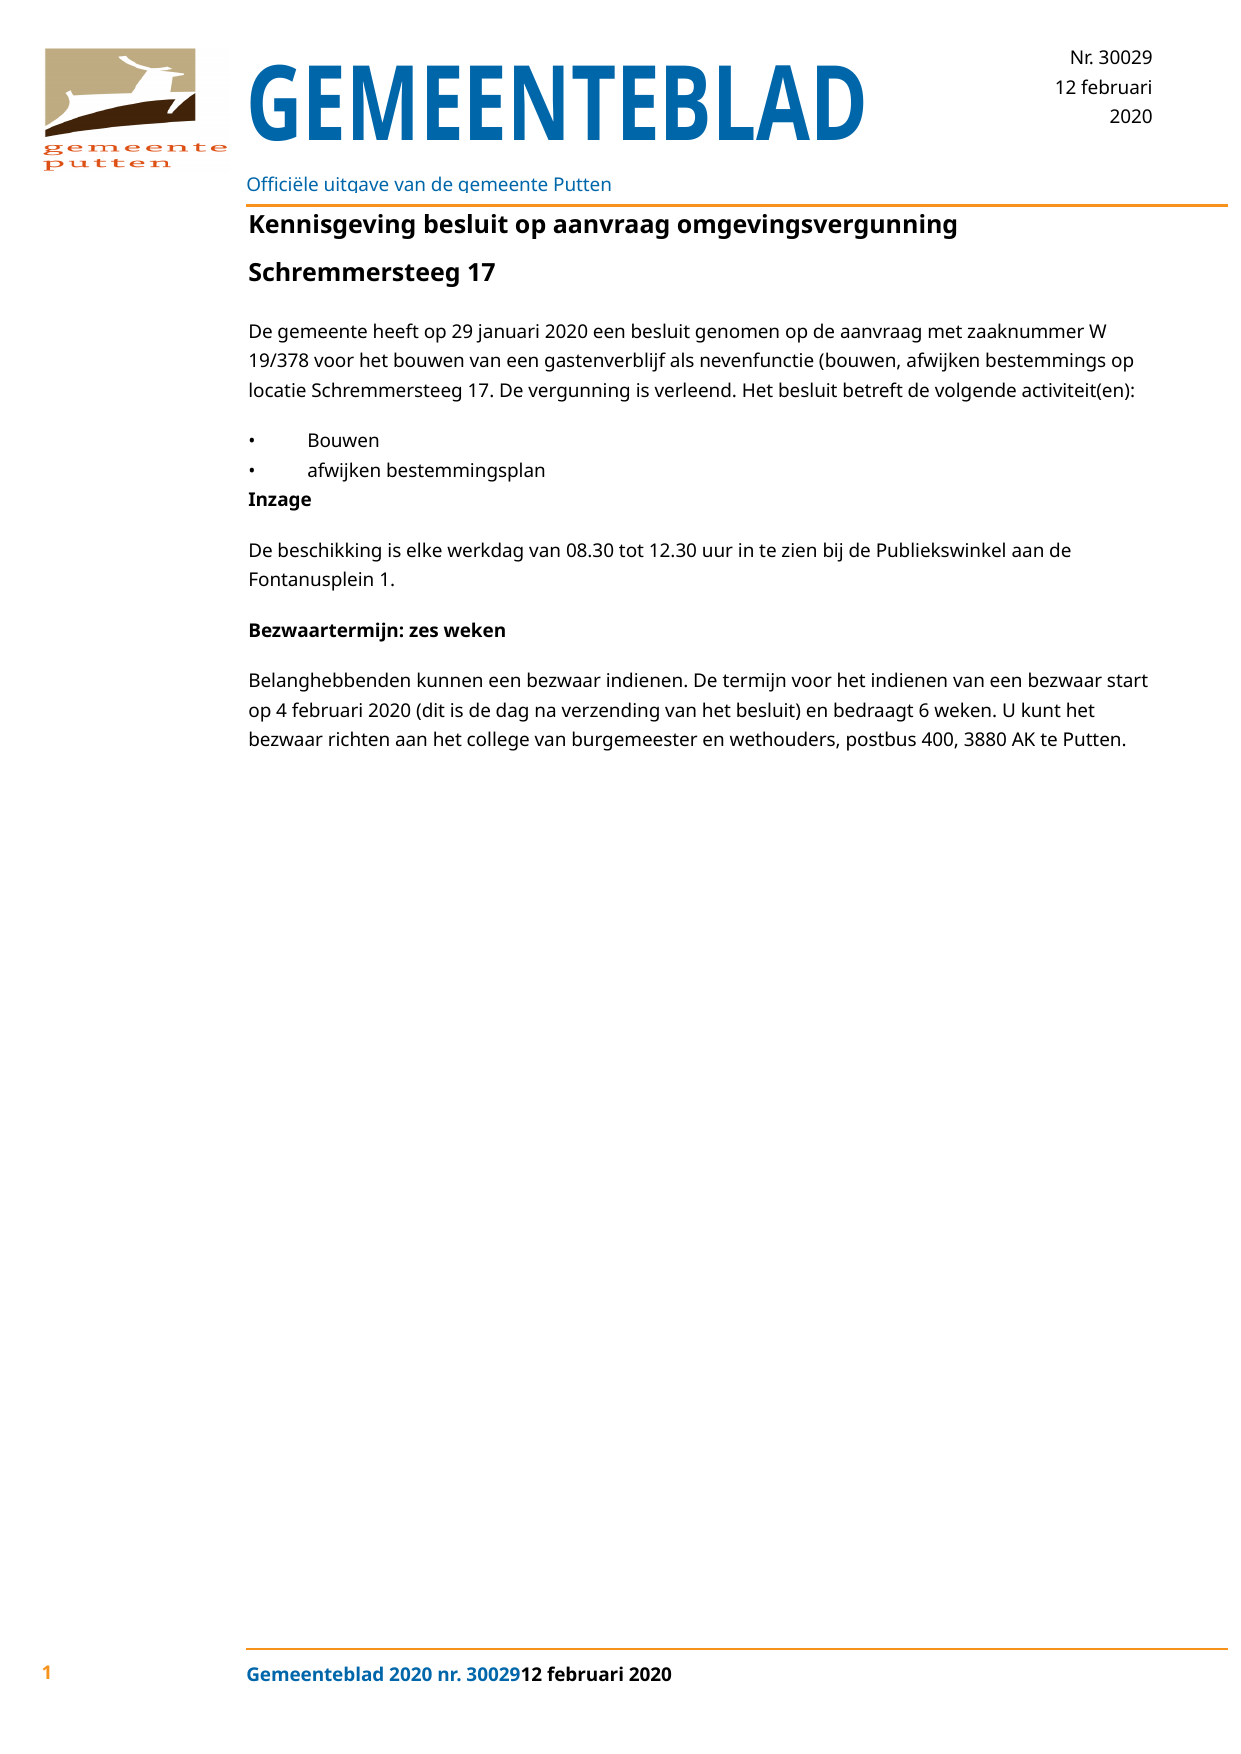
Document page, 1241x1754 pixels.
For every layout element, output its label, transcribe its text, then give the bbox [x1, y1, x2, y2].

text Kennisgeving besluit op aanvraag omgevingsvergunning Schremmersteeg 17 [248, 207, 1152, 288]
text De beschikking is elke werkdag van 08.30 tot 12.30 uur in te zien bij de Publiekswinkel aan de Fontanusplein 1. [248, 537, 1152, 592]
picture [41, 47, 231, 172]
list afwijken bestemmingsplan [248, 457, 1152, 483]
list Bouwen [248, 427, 1152, 453]
text Bezwaartermijn: zes weken [248, 617, 1152, 643]
text Inzage [248, 487, 1152, 512]
text De gemeente heeft op 29 januari 2020 een besluit genomen op de aanvraag met zaaknummer W 19/378 voor het bouwen van een gastenverblijf als nevenfunctie (bouwen, afwijken bestemmings op locatie Schremmersteeg 17. De vergunning is verleend. Het besluit betreft de volgende activiteit(en): [248, 318, 1152, 403]
text Belanghebbenden kunnen een bezwaar indienen. De termijn voor het indienen van een bezwaar start op 4 februari 2020 (dit is de dag na verzending van het besluit) en bedraagt 6 weken. U kunt het bezwaar richten aan het college van burgemeester en wethouders, postbus 400, 3880 AK te Putten. [248, 667, 1152, 752]
